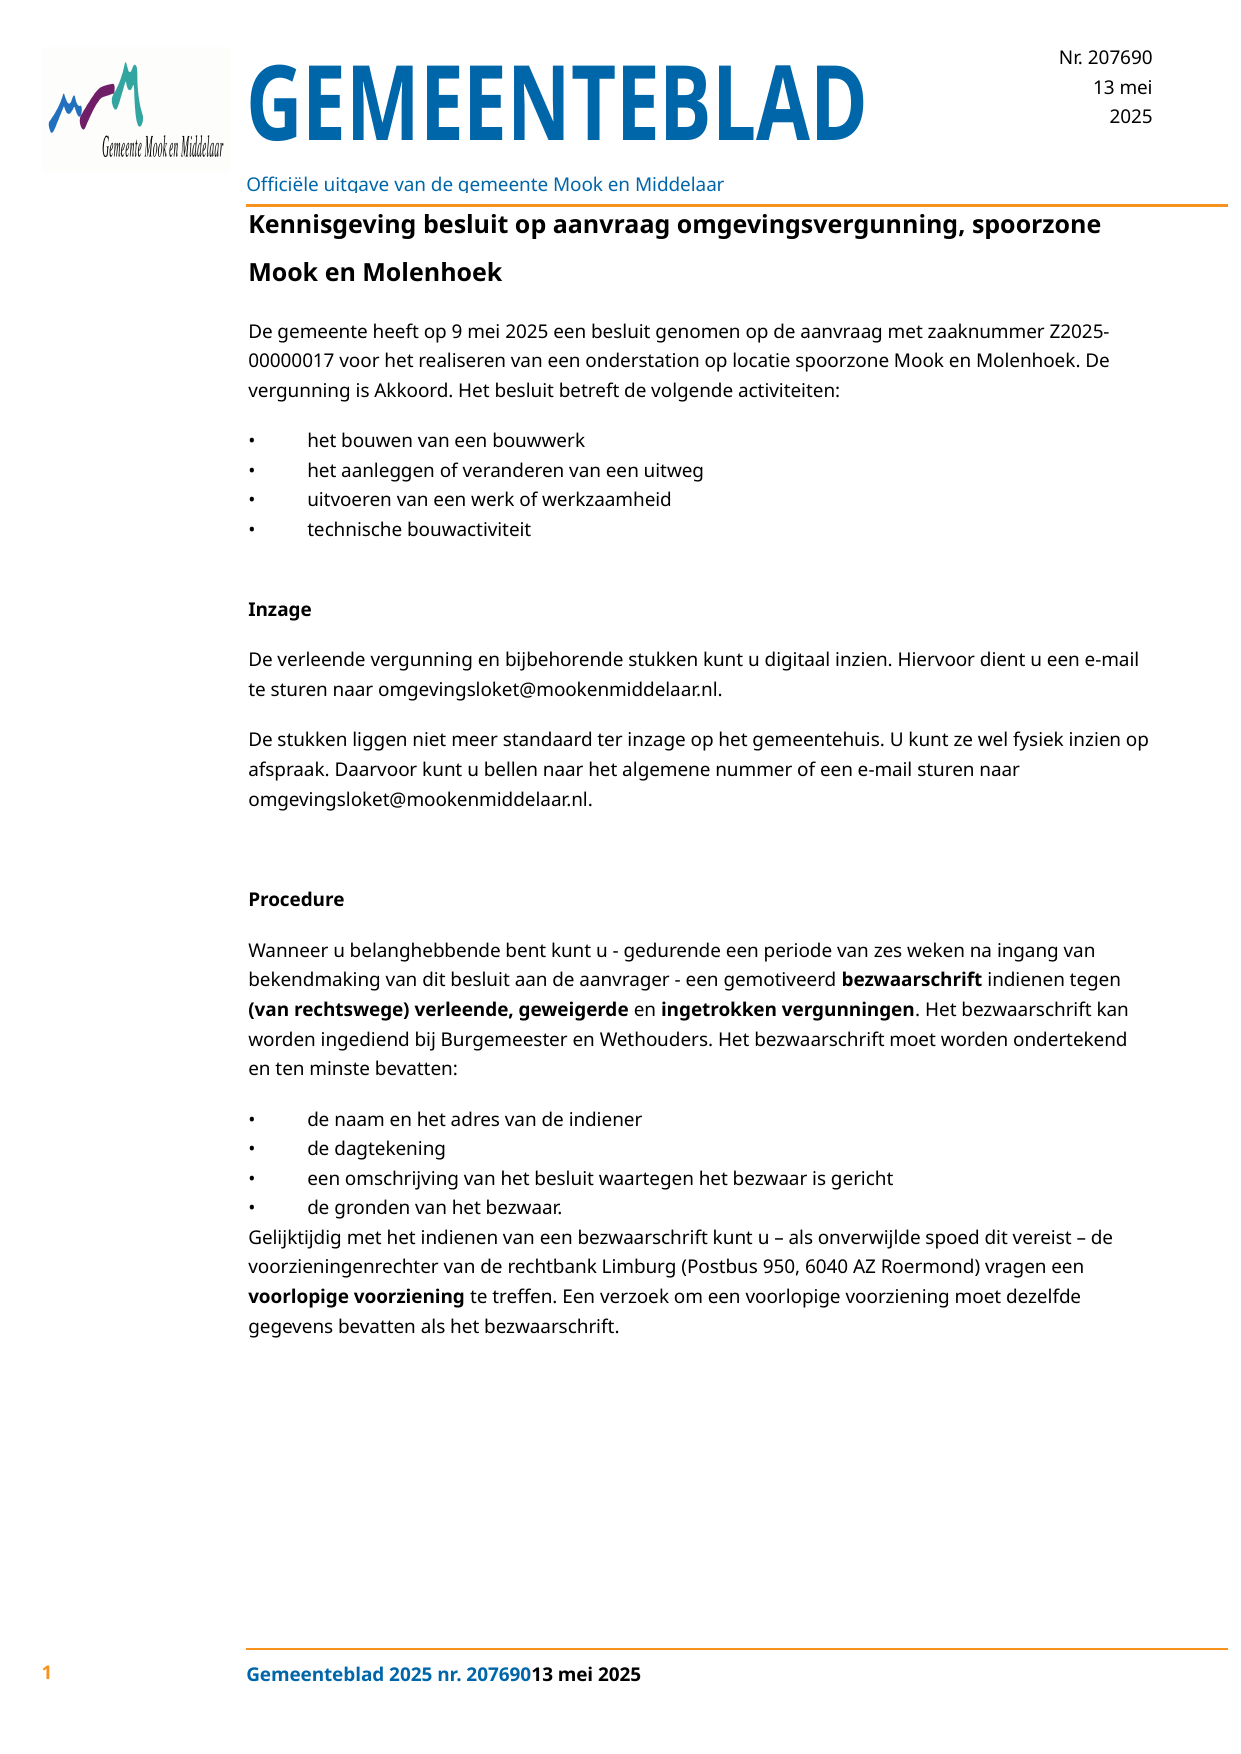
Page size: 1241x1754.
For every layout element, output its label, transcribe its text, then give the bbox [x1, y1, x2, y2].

picture [41, 47, 231, 172]
text De stukken liggen niet meer standaard ter inzage op het gemeentehuis. U kunt ze wel fysiek inzien op afspraak. Daarvoor kunt u bellen naar het algemene nummer of een e-mail sturen naar omgevingsloket@mookenmiddelaar.nl. [248, 727, 1152, 812]
list de naam en het adres van de indiener [248, 1106, 1152, 1132]
text Kennisgeving besluit op aanvraag omgevingsvergunning, spoorzone Mook en Molenhoek [248, 207, 1152, 288]
list de gronden van het bezwaar. [248, 1194, 1152, 1220]
text Gelijktijdig met het indienen van een bezwaarschrift kunt u – als onverwijlde spoed dit vereist – de voorzieningenrechter van de rechtbank Limburg (Postbus 950, 6040 AZ Roermond) vragen een voorlopige voorziening te treffen. Een verzoek om een voorlopige voorziening moet dezelfde gegevens bevatten als het bezwaarschrift. [248, 1224, 1152, 1339]
list technische bouwactiviteit [248, 516, 1152, 542]
text Procedure [248, 887, 1152, 912]
list uitvoeren van een werk of werkzaamheid [248, 487, 1152, 512]
list de dagtekening [248, 1135, 1152, 1161]
list een omschrijving van het besluit waartegen het bezwaar is gericht [248, 1165, 1152, 1191]
text Inzage [248, 596, 1152, 622]
text Wanneer u belanghebbende bent kunt u - gedurende een periode van zes weken na ingang van bekendmaking van dit besluit aan de aanvrager - een gemotiveerd bezwaarschrift indienen tegen (van rechtswege) verleende, geweigerde en ingetrokken vergunningen. Het bezwaarschrift kan worden ingediend bij Burgemeester en Wethouders. Het bezwaarschrift moet worden ondertekend en ten minste bevatten: [248, 937, 1152, 1081]
text De gemeente heeft op 9 mei 2025 een besluit genomen op de aanvraag met zaaknummer Z2025-00000017 voor het realiseren van een onderstation op locatie spoorzone Mook en Molenhoek. De vergunning is Akkoord. Het besluit betreft de volgende activiteiten: [248, 318, 1152, 403]
text De verleende vergunning en bijbehorende stukken kunt u digitaal inzien. Hiervoor dient u een e-mail te sturen naar omgevingsloket@mookenmiddelaar.nl. [248, 647, 1152, 702]
list het bouwen van een bouwwerk [248, 427, 1152, 453]
list het aanleggen of veranderen van een uitweg [248, 457, 1152, 483]
